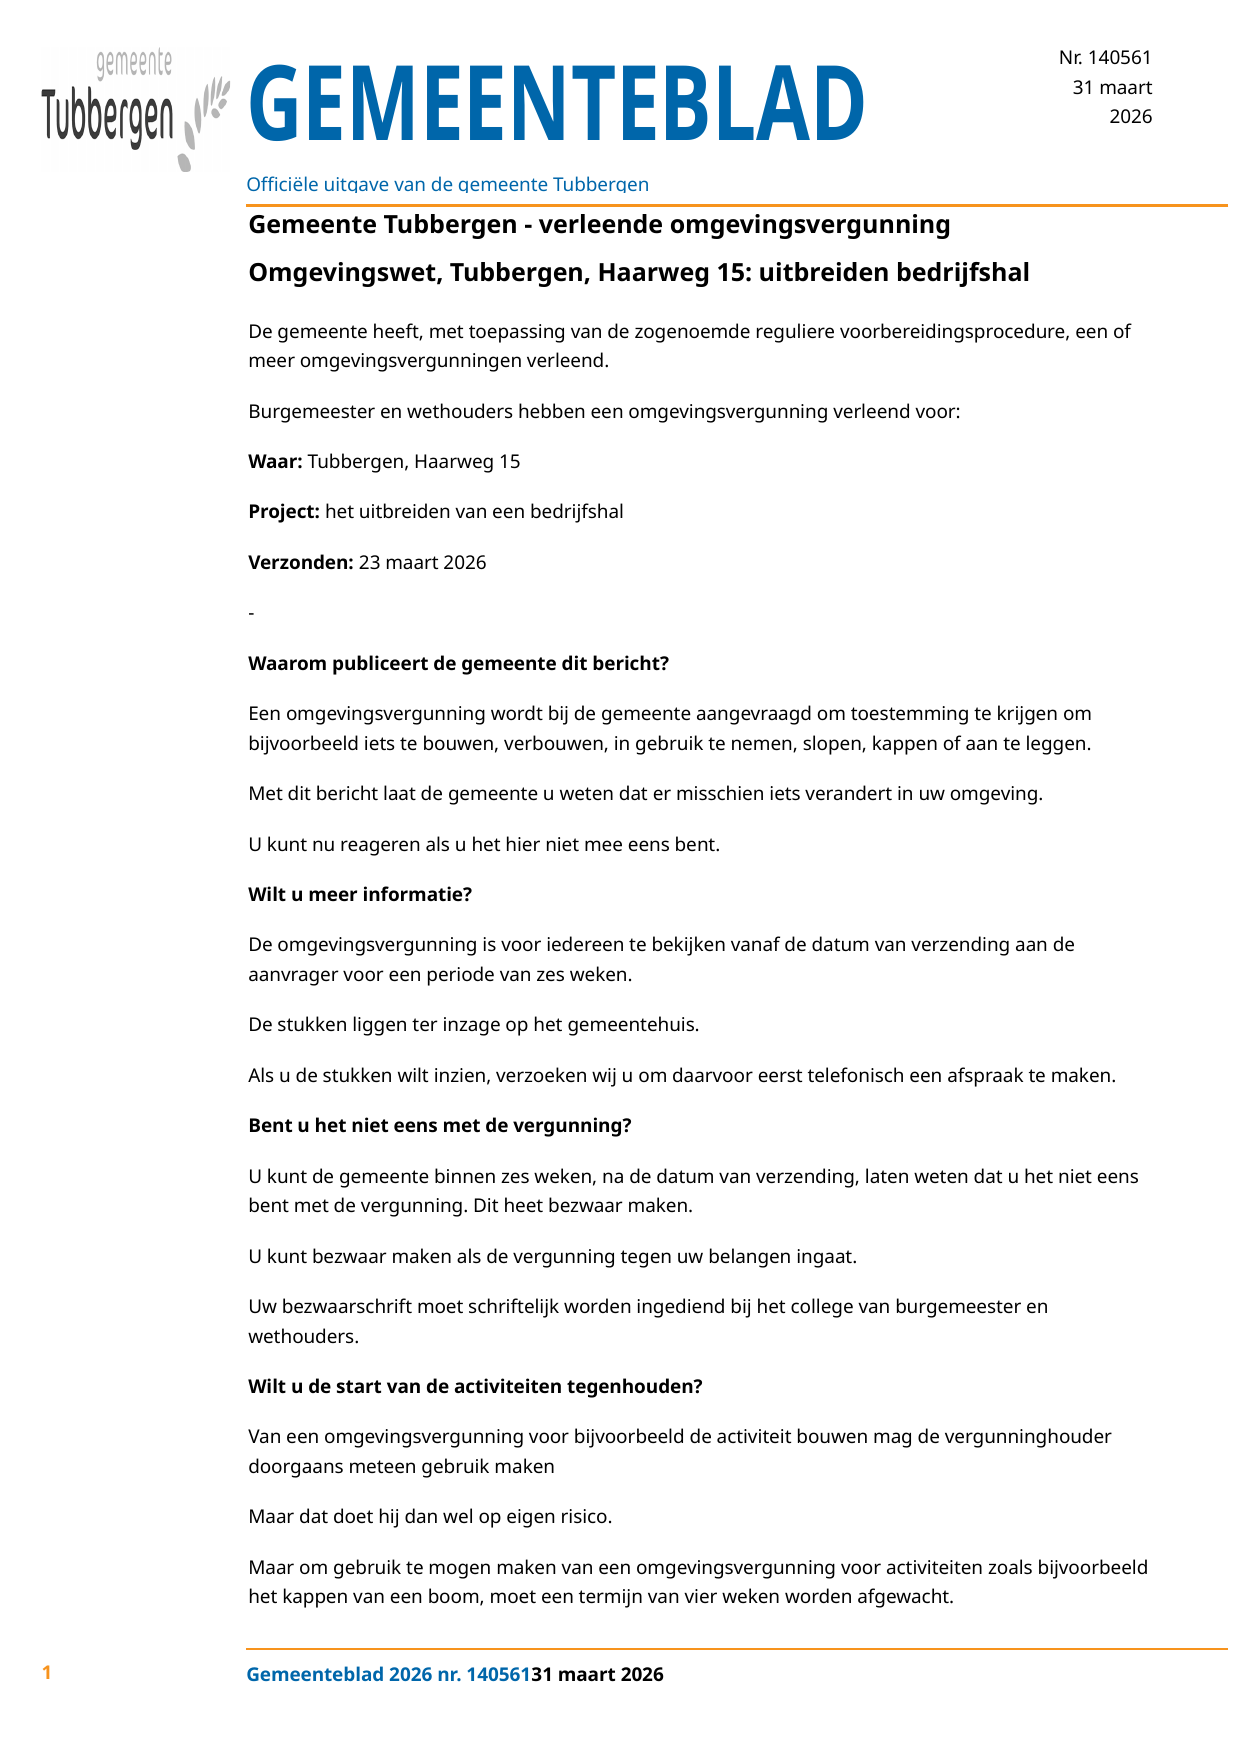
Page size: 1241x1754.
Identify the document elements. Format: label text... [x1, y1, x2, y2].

text Waar: Tubbergen, Haarweg 15 [248, 448, 1152, 474]
text Maar dat doet hij dan wel op eigen risico. [248, 1504, 1152, 1529]
text Van een omgevingsvergunning voor bijvoorbeeld de activiteit bouwen mag de vergunninghouder doorgaans meteen gebruik maken [248, 1424, 1152, 1479]
text Bent u het niet eens met de vergunning? [248, 1112, 1152, 1138]
picture [41, 47, 231, 172]
text U kunt bezwaar maken als de vergunning tegen uw belangen ingaat. [248, 1243, 1152, 1269]
text De gemeente heeft, met toepassing van de zogenoemde reguliere voorbereidingsprocedure, een of meer omgevingsvergunningen verleend. [248, 318, 1152, 373]
text De stukken liggen ter inzage op het gemeentehuis. [248, 1012, 1152, 1037]
text De omgevingsvergunning is voor iedereen te bekijken vanaf de datum van verzending aan de aanvrager voor een periode van zes weken. [248, 932, 1152, 987]
text - [248, 599, 1152, 625]
text Gemeente Tubbergen - verleende omgevingsvergunning Omgevingswet, Tubbergen, Haarweg 15: uitbreiden bedrijfshal [248, 207, 1152, 288]
text Wilt u meer informatie? [248, 881, 1152, 907]
text Als u de stukken wilt inzien, verzoeken wij u om daarvoor eerst telefonisch een afspraak te maken. [248, 1062, 1152, 1088]
text Wilt u de start van de activiteiten tegenhouden? [248, 1373, 1152, 1399]
text U kunt nu reageren als u het hier niet mee eens bent. [248, 831, 1152, 857]
text Maar om gebruik te mogen maken van een omgevingsvergunning voor activiteiten zoals bijvoorbeeld het kappen van een boom, moet een termijn van vier weken worden afgewacht. [248, 1554, 1152, 1609]
text Waarom publiceert de gemeente dit bericht? [248, 650, 1152, 676]
text Uw bezwaarschrift moet schriftelijk worden ingediend bij het college van burgemeester en wethouders. [248, 1293, 1152, 1349]
text Verzonden: 23 maart 2026 [248, 549, 1152, 575]
text U kunt de gemeente binnen zes weken, na de datum van verzending, laten weten dat u het niet eens bent met de vergunning. Dit heet bezwaar maken. [248, 1163, 1152, 1218]
text Burgemeester en wethouders hebben een omgevingsvergunning verleend voor: [248, 398, 1152, 424]
text Project: het uitbreiden van een bedrijfshal [248, 499, 1152, 524]
text Met dit bericht laat de gemeente u weten dat er misschien iets verandert in uw omgeving. [248, 780, 1152, 806]
text Een omgevingsvergunning wordt bij de gemeente aangevraagd om toestemming te krijgen om bijvoorbeeld iets te bouwen, verbouwen, in gebruik te nemen, slopen, kappen of aan te leggen. [248, 700, 1152, 756]
